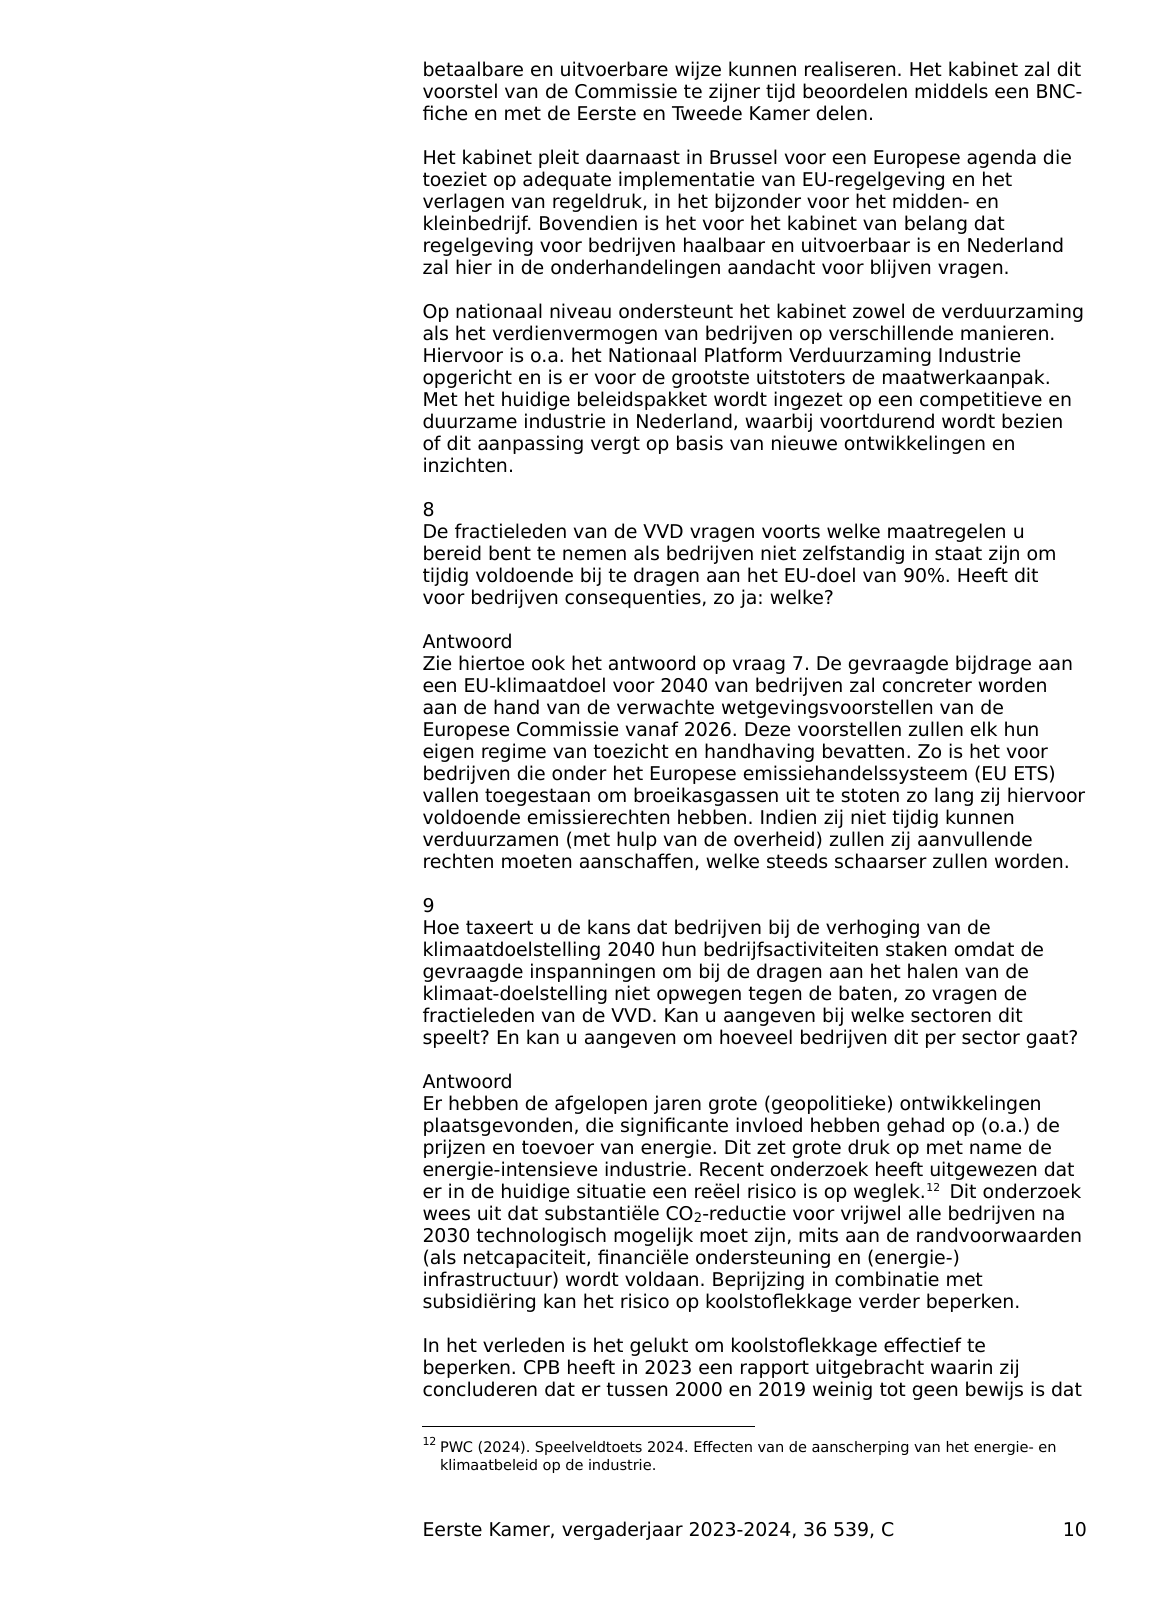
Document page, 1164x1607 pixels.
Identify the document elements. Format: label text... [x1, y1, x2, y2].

text Het kabinet pleit daarnaast in Brussel voor een Europese agenda die toeziet op adequate implementatie van EU-regelgeving en het verlagen van regeldruk, in het bijzonder voor het midden- en kleinbedrijf. Bovendien is het voor het kabinet van belang dat regelgeving voor bedrijven haalbaar en uitvoerbaar is en Nederland zal hier in de onderhandelingen aandacht voor blijven vragen. [422, 147, 1087, 279]
text Antwoord [422, 1071, 1087, 1093]
text 8 [422, 499, 1087, 521]
text betaalbare en uitvoerbare wijze kunnen realiseren. Het kabinet zal dit voorstel van de Commissie te zijner tijd beoordelen middels een BNC-fiche en met de Eerste en Tweede Kamer delen. [422, 59, 1087, 125]
text Er hebben de afgelopen jaren grote (geopolitieke) ontwikkelingen plaatsgevonden, die significante invloed hebben gehad op (o.a.) de prijzen en toevoer van energie. Dit zet grote druk op met name de energie-intensieve industrie. Recent onderzoek heeft uitgewezen dat er in de huidige situatie een reëel risico is op weglek. Dit onderzoek wees uit dat substantiële CO2-reductie voor vrijwel alle bedrijven na 2030 technologisch mogelijk moet zijn, mits aan de randvoorwaarden (als netcapaciteit, financiële ondersteuning en (energie-) infrastructuur) wordt voldaan. Beprijzing in combinatie met subsidiëring kan het risico op koolstoflekkage verder beperken. [422, 1093, 1087, 1313]
text Antwoord [422, 631, 1087, 653]
text Zie hiertoe ook het antwoord op vraag 7. De gevraagde bijdrage aan een EU-klimaatdoel voor 2040 van bedrijven zal concreter worden aan de hand van de verwachte wetgevingsvoorstellen van de Europese Commissie vanaf 2026. Deze voorstellen zullen elk hun eigen regime van toezicht en handhaving bevatten. Zo is het voor bedrijven die onder het Europese emissiehandelssysteem (EU ETS) vallen toegestaan om broeikasgassen uit te stoten zo lang zij hiervoor voldoende emissierechten hebben. Indien zij niet tijdig kunnen verduurzamen (met hulp van de overheid) zullen zij aanvullende rechten moeten aanschaffen, welke steeds schaarser zullen worden. [422, 653, 1087, 873]
text PWC (2024). Speelveldtoets 2024. Effecten van de aanscherping van het energie- en klimaatbeleid op de industrie. [422, 1435, 1087, 1474]
text 9 [422, 895, 1087, 917]
text Op nationaal niveau ondersteunt het kabinet zowel de verduurzaming als het verdienvermogen van bedrijven op verschillende manieren. Hiervoor is o.a. het Nationaal Platform Verduurzaming Industrie opgericht en is er voor de grootste uitstoters de maatwerkaanpak. Met het huidige beleidspakket wordt ingezet op een competitieve en duurzame industrie in Nederland, waarbij voortdurend wordt bezien of dit aanpassing vergt op basis van nieuwe ontwikkelingen en inzichten. [422, 301, 1087, 477]
text Hoe taxeert u de kans dat bedrijven bij de verhoging van de klimaatdoelstelling 2040 hun bedrijfsactiviteiten staken omdat de gevraagde inspanningen om bij de dragen aan het halen van de klimaat-doelstelling niet opwegen tegen de baten, zo vragen de fractieleden van de VVD. Kan u aangeven bij welke sectoren dit speelt? En kan u aangeven om hoeveel bedrijven dit per sector gaat? [422, 917, 1087, 1049]
text In het verleden is het gelukt om koolstoflekkage effectief te beperken. CPB heeft in 2023 een rapport uitgebracht waarin zij concluderen dat er tussen 2000 en 2019 weinig tot geen bewijs is dat [422, 1335, 1087, 1401]
text De fractieleden van de VVD vragen voorts welke maatregelen u bereid bent te nemen als bedrijven niet zelfstandig in staat zijn om tijdig voldoende bij te dragen aan het EU-doel van 90%. Heeft dit voor bedrijven consequenties, zo ja: welke? [422, 521, 1087, 609]
